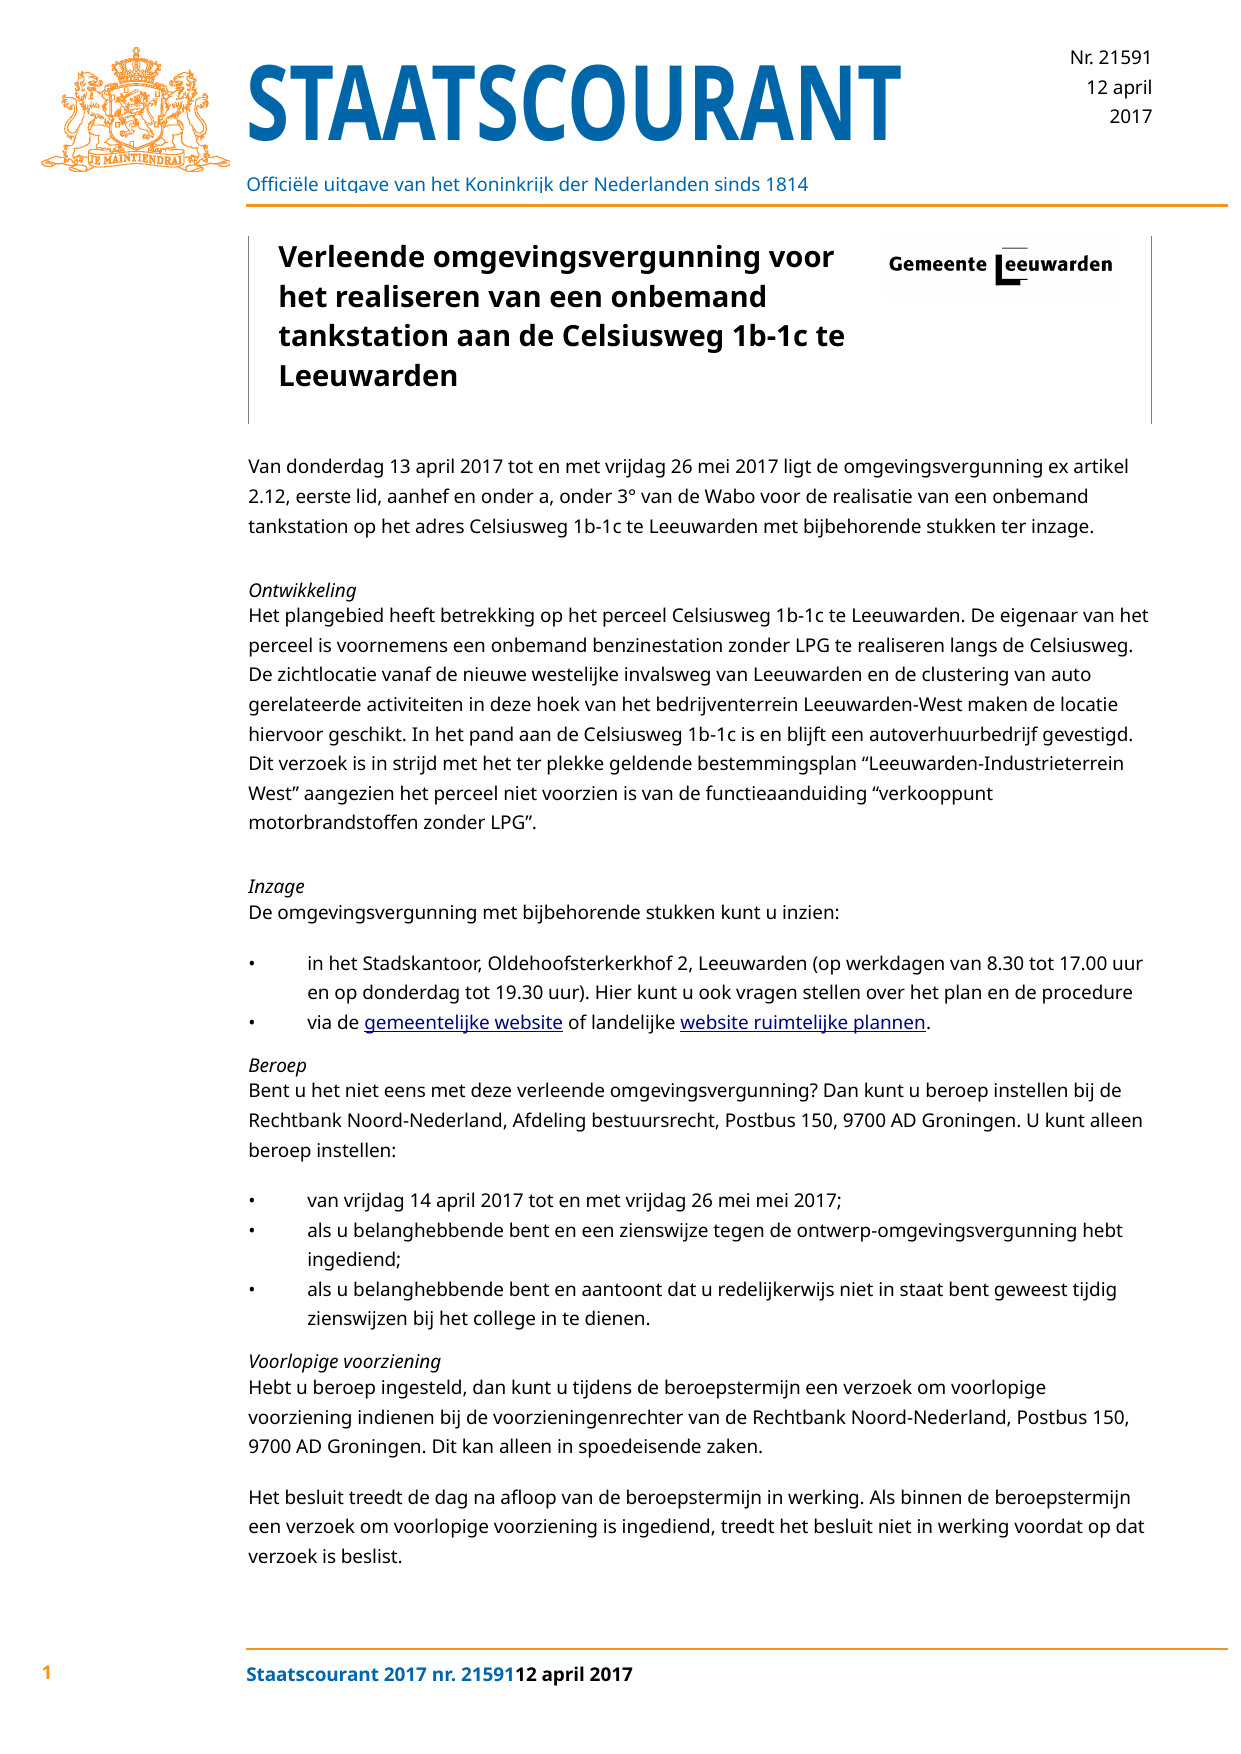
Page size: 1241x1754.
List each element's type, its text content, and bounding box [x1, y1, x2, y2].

list via de gemeentelijke website of landelijke website ruimtelijke plannen. [248, 1009, 1152, 1034]
text Van donderdag 13 april 2017 tot en met vrijdag 26 mei 2017 ligt de omgevingsvergunning ex artikel 2.12, eerste lid, aanhef en onder a, onder 3° van de Wabo voor de realisatie van een onbemand tankstation op het adres Celsiusweg 1b-1c te Leeuwarden met bijbehorende stukken ter inzage. [248, 454, 1152, 538]
text Beroep [248, 1052, 1152, 1078]
list in het Stadskantoor, Oldehoofsterkerkhof 2, Leeuwarden (op werkdagen van 8.30 tot 17.00 uur en op donderdag tot 19.30 uur). Hier kunt u ook vragen stellen over het plan en de procedure [248, 950, 1152, 1005]
picture [882, 236, 1119, 297]
list als u belanghebbende bent en een zienswijze tegen de ontwerp-omgevingsvergunning hebt ingediend; [248, 1217, 1152, 1272]
list als u belanghebbende bent en aantoont dat u redelijkerwijs niet in staat bent geweest tijdig zienswijzen bij het college in te dienen. [248, 1276, 1152, 1331]
list van vrijdag 14 april 2017 tot en met vrijdag 26 mei mei 2017; [248, 1187, 1152, 1213]
text Voorlopige voorziening [248, 1349, 1152, 1374]
text Bent u het niet eens met deze verleende omgevingsvergunning? Dan kunt u beroep instellen bij de Rechtbank Noord-Nederland, Afdeling bestuursrecht, Postbus 150, 9700 AD Groningen. U kunt alleen beroep instellen: [248, 1078, 1152, 1163]
text De omgevingsvergunning met bijbehorende stukken kunt u inzien: [248, 899, 1152, 925]
text Ontwikkeling [248, 577, 1152, 602]
table_header Verleende omgevingsvergunning voor het realiseren van een onbemand tankstation aan de Celsiusweg 1b-1c te Leeuwarden [249, 236, 850, 424]
table_header [850, 236, 1151, 424]
text Hebt u beroep ingesteld, dan kunt u tijdens de beroepstermijn een verzoek om voorlopige voorziening indienen bij de voorzieningenrechter van de Rechtbank Noord-Nederland, Postbus 150, 9700 AD Groningen. Dit kan alleen in spoedeisende zaken. [248, 1374, 1152, 1459]
text Inzage [248, 873, 1152, 899]
picture [41, 47, 231, 172]
text Het besluit treedt de dag na afloop van de beroepstermijn in werking. Als binnen de beroepstermijn een verzoek om voorlopige voorziening is ingediend, treedt het besluit niet in werking voordat op dat verzoek is beslist. [248, 1484, 1152, 1569]
text Het plangebied heeft betrekking op het perceel Celsiusweg 1b-1c te Leeuwarden. De eigenaar van het perceel is voornemens een onbemand benzinestation zonder LPG te realiseren langs de Celsiusweg. De zichtlocatie vanaf de nieuwe westelijke invalsweg van Leeuwarden en de clustering van auto gerelateerde activiteiten in deze hoek van het bedrijventerrein Leeuwarden-West maken de locatie hiervoor geschikt. In het pand aan de Celsiusweg 1b-1c is en blijft een autoverhuurbedrijf gevestigd. Dit verzoek is in strijd met het ter plekke geldende bestemmingsplan “Leeuwarden-Industrieterrein West” aangezien het perceel niet voorzien is van de functieaanduiding “verkooppunt motorbrandstoffen zonder LPG”. [248, 602, 1152, 835]
